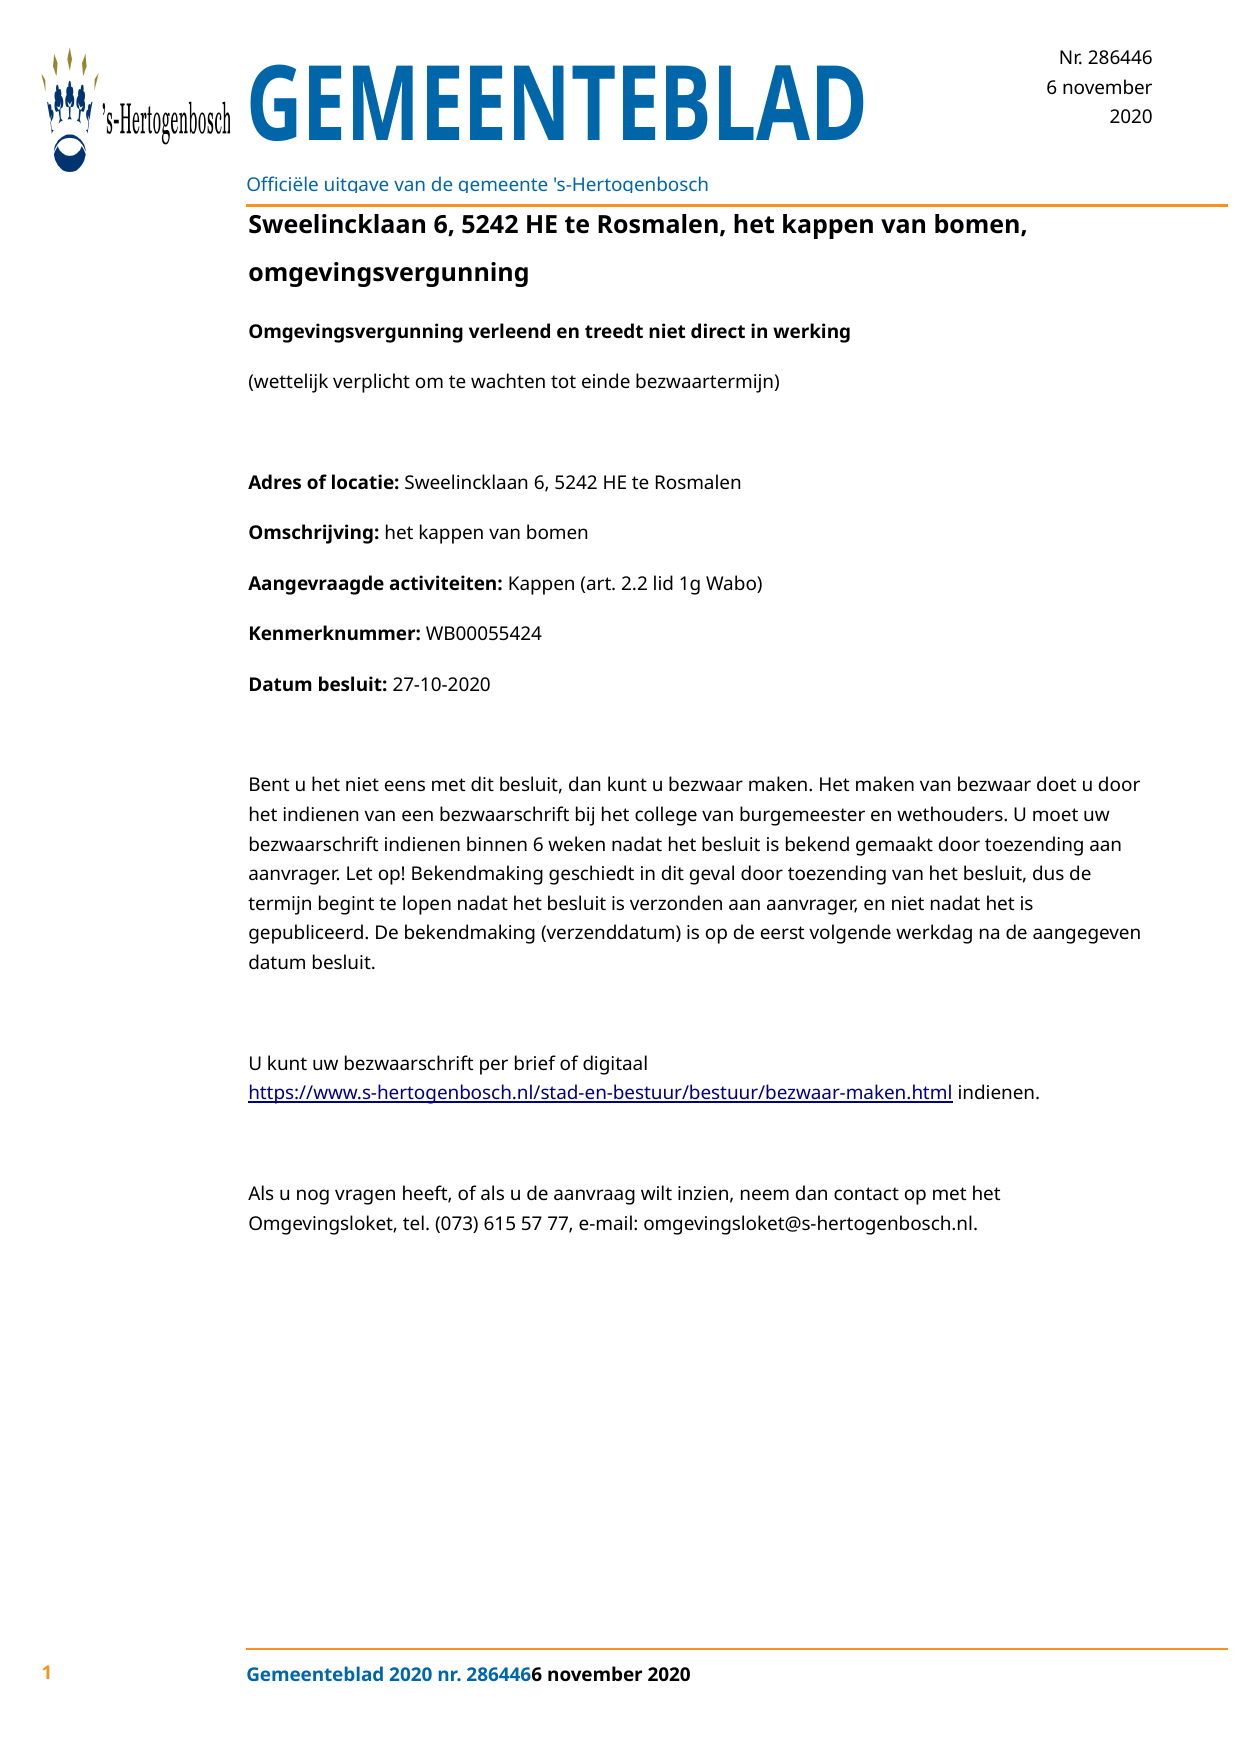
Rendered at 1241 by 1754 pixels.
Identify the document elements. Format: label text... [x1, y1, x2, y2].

text Adres of locatie: Sweelincklaan 6, 5242 HE te Rosmalen [248, 469, 1152, 495]
text Sweelincklaan 6, 5242 HE te Rosmalen, het kappen van bomen, omgevingsvergunning [248, 207, 1152, 288]
text Omgevingsvergunning verleend en treedt niet direct in werking [248, 318, 1152, 344]
text Datum besluit: 27-10-2020 [248, 671, 1152, 697]
text (wettelijk verplicht om te wachten tot einde bezwaartermijn) [248, 368, 1152, 394]
text Bent u het niet eens met dit besluit, dan kunt u bezwaar maken. Het maken van bezwaar doet u door het indienen van een bezwaarschrift bij het college van burgemeester en wethouders. U moet uw bezwaarschrift indienen binnen 6 weken nadat het besluit is bekend gemaakt door toezending aan aanvrager. Let op! Bekendmaking geschiedt in dit geval door toezending van het besluit, dus de termijn begint te lopen nadat het besluit is verzonden aan aanvrager, en niet nadat het is gepubliceerd. De bekendmaking (verzenddatum) is op de eerst volgende werkdag na de aangegeven datum besluit. [248, 772, 1152, 975]
picture [41, 47, 231, 172]
text Aangevraagde activiteiten: Kappen (art. 2.2 lid 1g Wabo) [248, 570, 1152, 596]
text Omschrijving: het kappen van bomen [248, 519, 1152, 545]
text Kenmerknummer: WB00055424 [248, 620, 1152, 646]
text U kunt uw bezwaarschrift per brief of digitaal https://www.s-hertogenbosch.nl/stad-en-bestuur/bestuur/bezwaar-maken.html indienen. [248, 1050, 1152, 1105]
text Als u nog vragen heeft, of als u de aanvraag wilt inzien, neem dan contact op met het Omgevingsloket, tel. (073) 615 57 77, e-mail: omgevingsloket@s-hertogenbosch.nl. [248, 1180, 1152, 1236]
